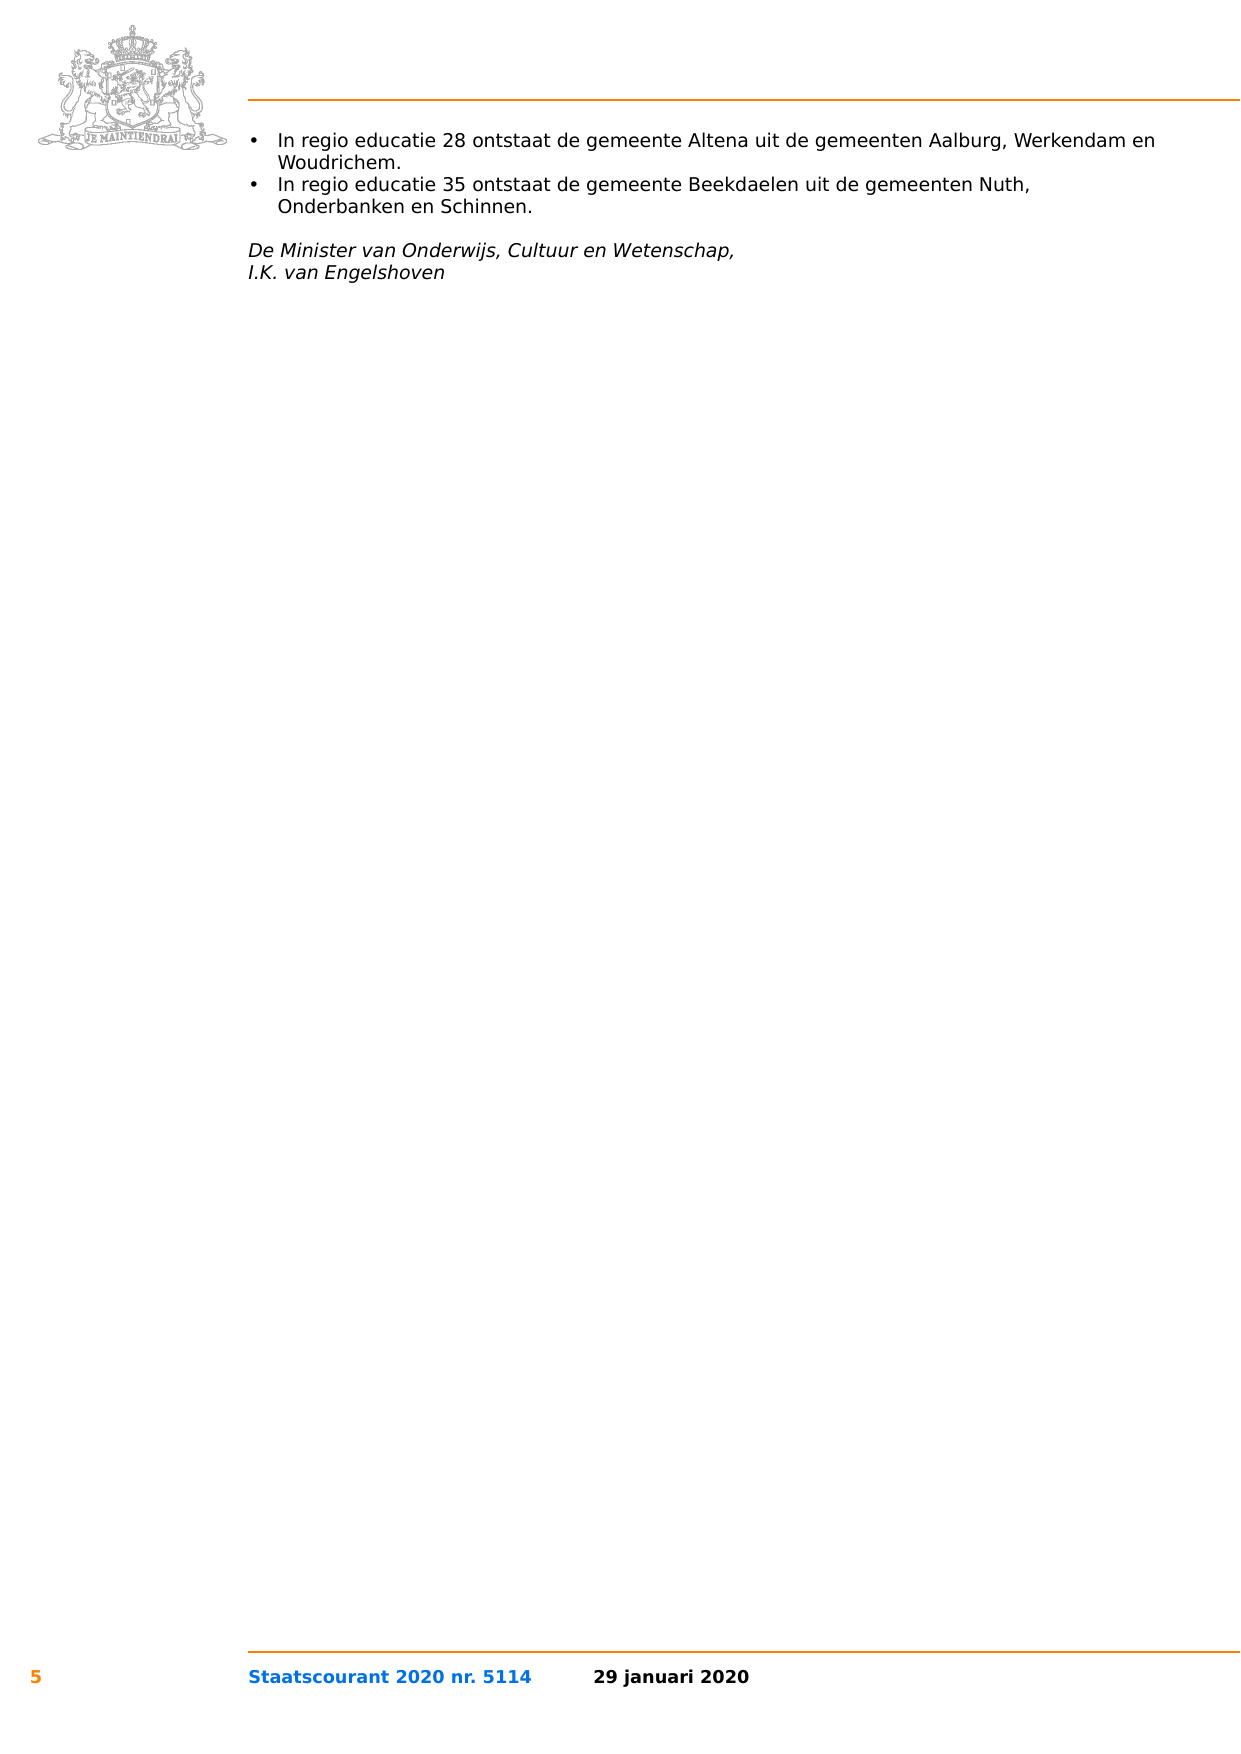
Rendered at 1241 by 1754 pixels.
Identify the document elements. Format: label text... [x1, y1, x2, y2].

text • In regio educatie 35 ontstaat de gemeente Beekdaelen uit de gemeenten Nuth, Onderbanken en Schinnen. [248, 174, 1163, 218]
text • In regio educatie 28 ontstaat de gemeente Altena uit de gemeenten Aalburg, Werkendam en Woudrichem. [248, 130, 1163, 174]
text De Minister van Onderwijs, Cultuur en Wetenschap, I.K. van Engelshoven [248, 240, 1163, 284]
picture [38, 25, 227, 150]
